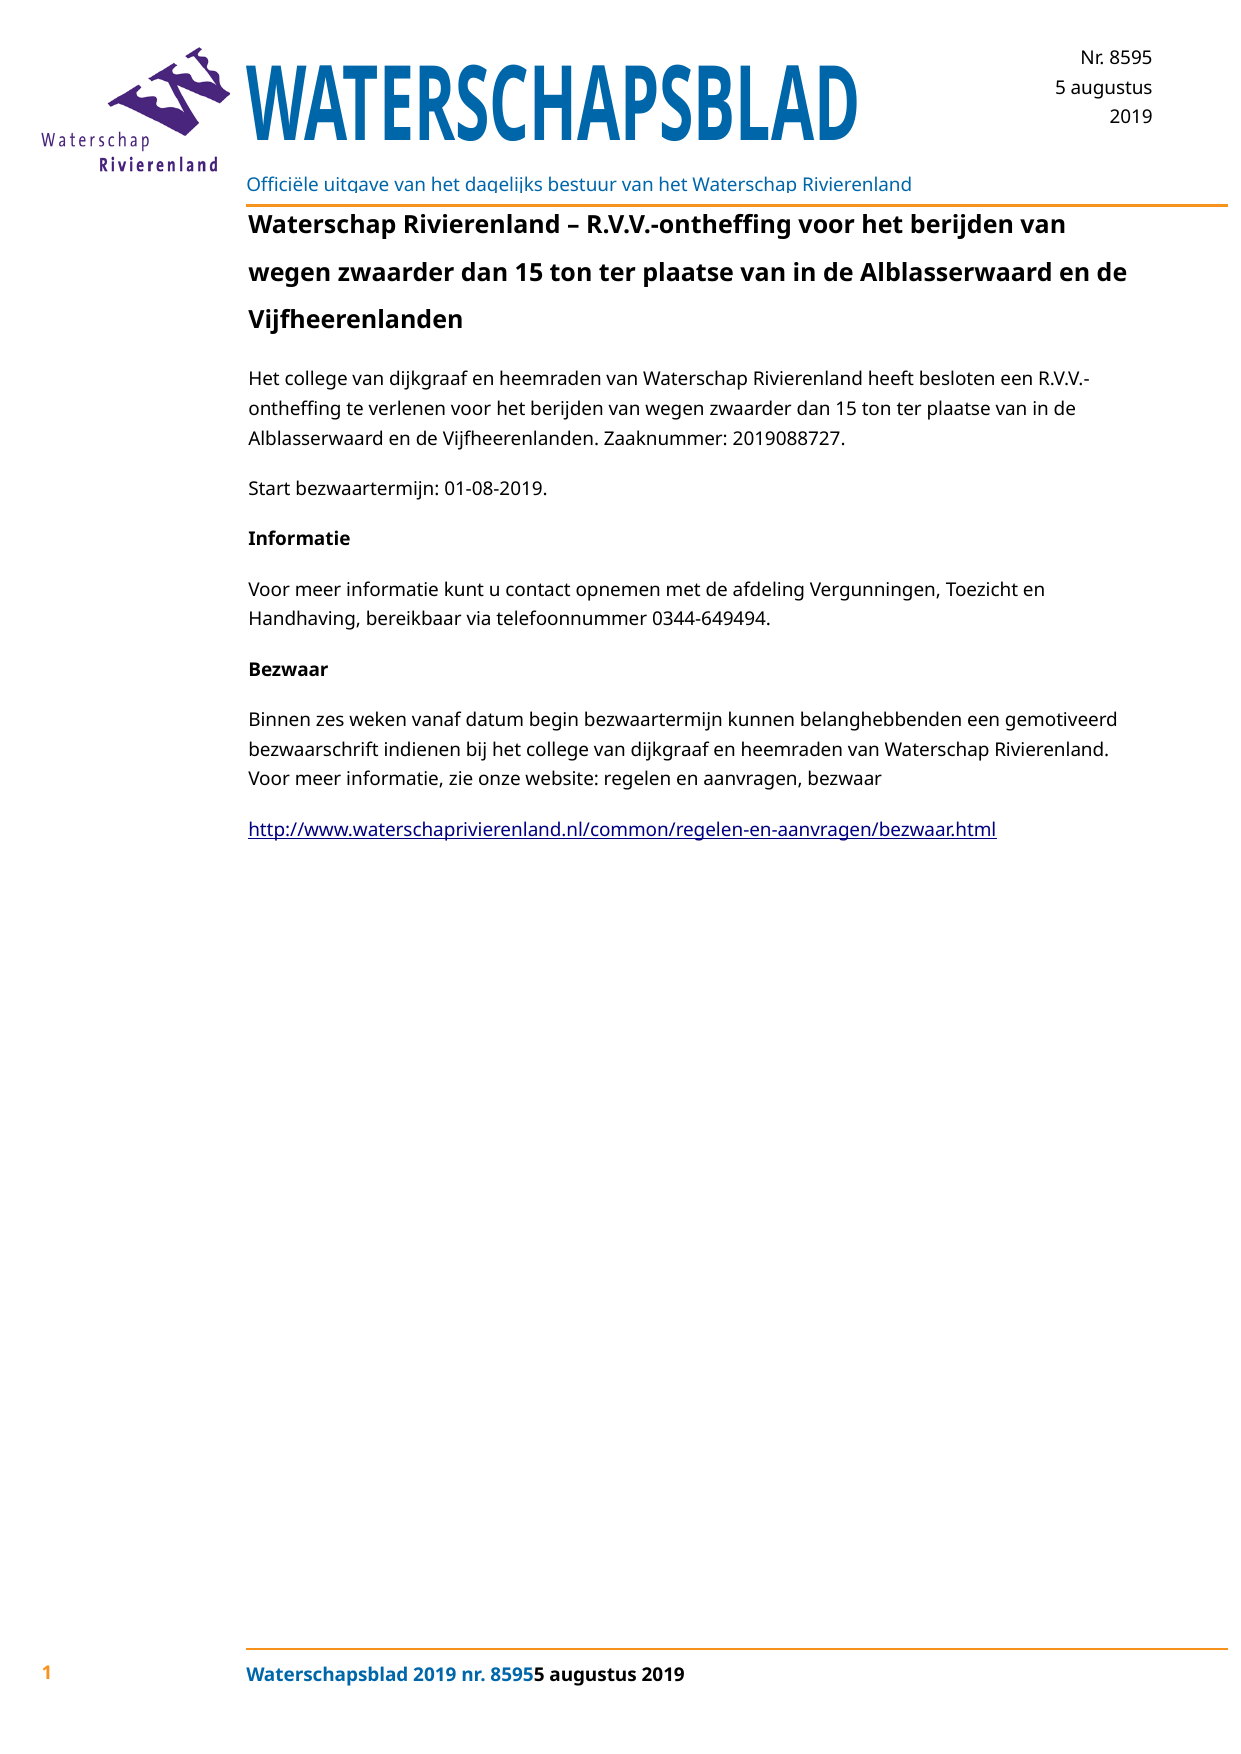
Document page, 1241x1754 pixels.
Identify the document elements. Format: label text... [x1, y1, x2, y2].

text Binnen zes weken vanaf datum begin bezwaartermijn kunnen belanghebbenden een gemotiveerd bezwaarschrift indienen bij het college van dijkgraaf en heemraden van Waterschap Rivierenland. Voor meer informatie, zie onze website: regelen en aanvragen, bezwaar [248, 706, 1152, 791]
text Waterschap Rivierenland – R.V.V.-ontheffing voor het berijden van wegen zwaarder dan 15 ton ter plaatse van in de Alblasserwaard en de Vijfheerenlanden [248, 207, 1152, 336]
text Start bezwaartermijn: 01-08-2019. [248, 475, 1152, 501]
text Informatie [248, 526, 1152, 551]
picture [41, 47, 231, 172]
text http://www.waterschaprivierenland.nl/common/regelen-en-aanvragen/bezwaar.html [248, 816, 1152, 842]
text Voor meer informatie kunt u contact opnemen met de afdeling Vergunningen, Toezicht en Handhaving, bereikbaar via telefoonnummer 0344-649494. [248, 576, 1152, 631]
text Het college van dijkgraaf en heemraden van Waterschap Rivierenland heeft besloten een R.V.V.-ontheffing te verlenen voor het berijden van wegen zwaarder dan 15 ton ter plaatse van in de Alblasserwaard en de Vijfheerenlanden. Zaaknummer: 2019088727. [248, 366, 1152, 450]
text Bezwaar [248, 656, 1152, 682]
